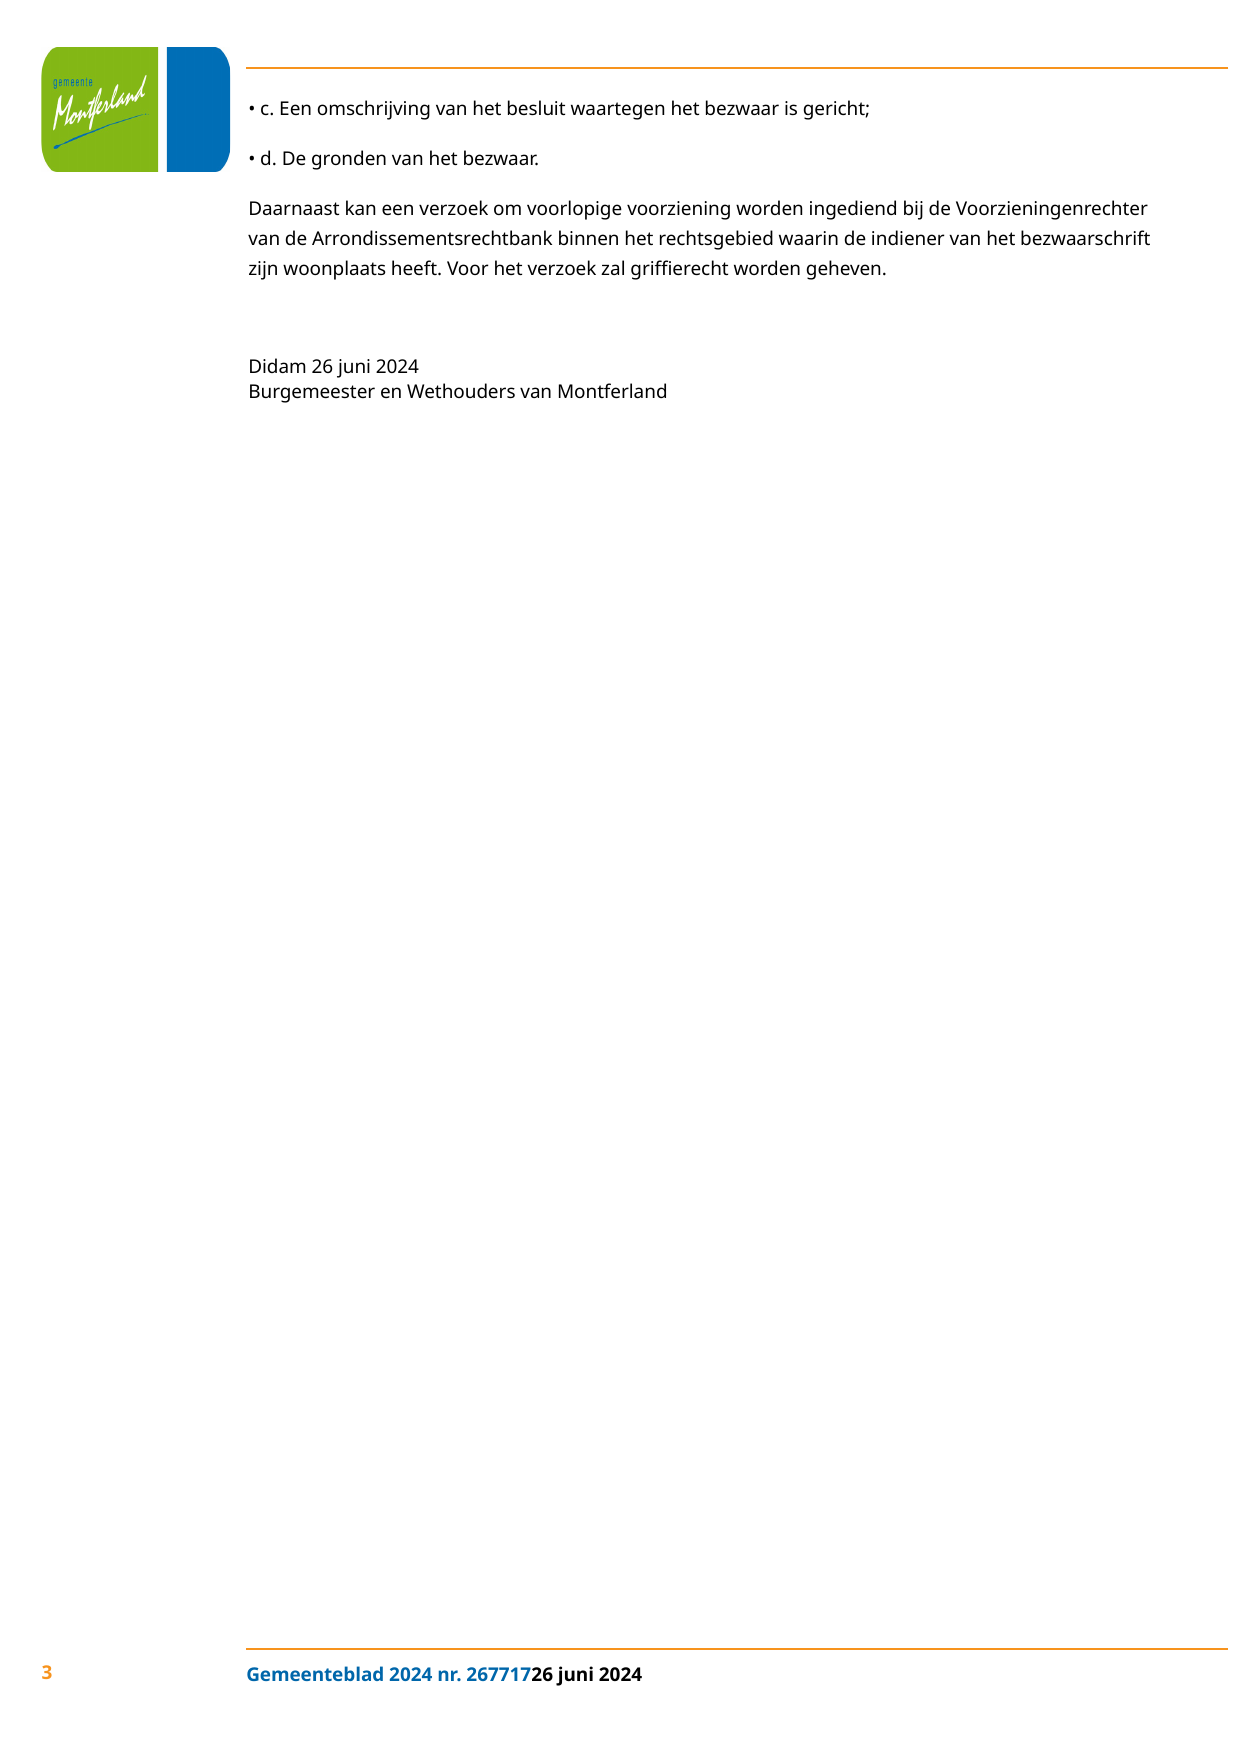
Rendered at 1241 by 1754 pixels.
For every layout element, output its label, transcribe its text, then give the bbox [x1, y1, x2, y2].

picture [41, 47, 231, 172]
text • c. Een omschrijving van het besluit waartegen het bezwaar is gericht; [248, 95, 1152, 121]
text • d. De gronden van het bezwaar. [248, 145, 1152, 171]
text Didam 26 juni 2024 [248, 353, 1152, 379]
text Burgemeester en Wethouders van Montferland [248, 379, 1152, 404]
text Daarnaast kan een verzoek om voorlopige voorziening worden ingediend bij de Voorzieningenrechter van de Arrondissementsrechtbank binnen het rechtsgebied waarin de indiener van het bezwaarschrift zijn woonplaats heeft. Voor het verzoek zal griffierecht worden geheven. [248, 196, 1152, 281]
